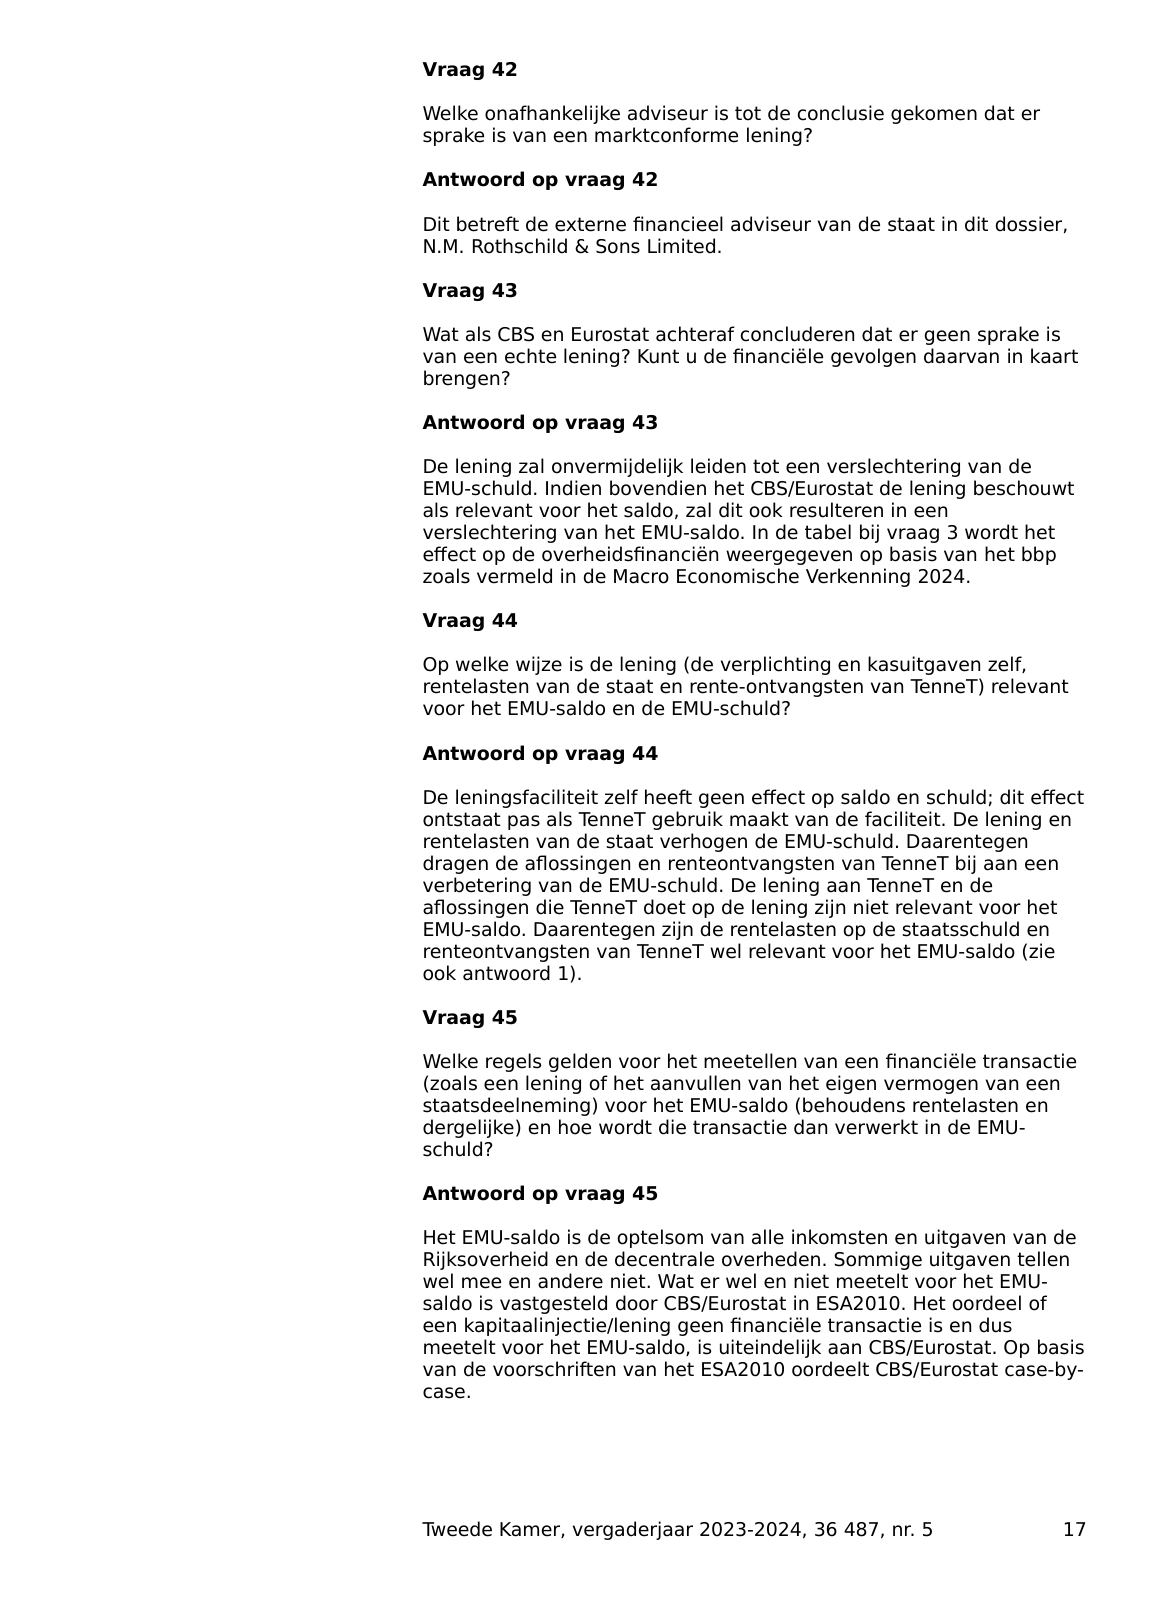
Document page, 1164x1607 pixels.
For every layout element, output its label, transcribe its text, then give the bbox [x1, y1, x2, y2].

subtitle Vraag 44 [422, 610, 1087, 632]
text Dit betreft de externe financieel adviseur van de staat in dit dossier, N.M. Rothschild & Sons Limited. [422, 213, 1087, 257]
subtitle Antwoord op vraag 44 [422, 742, 1087, 764]
text De leningsfaciliteit zelf heeft geen effect op saldo en schuld; dit effect ontstaat pas als TenneT gebruik maakt van de faciliteit. De lening en rentelasten van de staat verhogen de EMU-schuld. Daarentegen dragen de aflossingen en renteontvangsten van TenneT bij aan een verbetering van de EMU-schuld. De lening aan TenneT en de aflossingen die TenneT doet op de lening zijn niet relevant voor het EMU-saldo. Daarentegen zijn de rentelasten op de staatsschuld en renteontvangsten van TenneT wel relevant voor het EMU-saldo (zie ook antwoord 1). [422, 787, 1087, 984]
text De lening zal onvermijdelijk leiden tot een verslechtering van de EMU-schuld. Indien bovendien het CBS/Eurostat de lening beschouwt als relevant voor het saldo, zal dit ook resulteren in een verslechtering van het EMU-saldo. In de tabel bij vraag 3 wordt het effect op de overheidsfinanciën weergegeven op basis van het bbp zoals vermeld in de Macro Economische Verkenning 2024. [422, 456, 1087, 588]
subtitle Antwoord op vraag 42 [422, 169, 1087, 191]
subtitle Vraag 42 [422, 59, 1087, 81]
subtitle Antwoord op vraag 45 [422, 1183, 1087, 1205]
text Het EMU-saldo is de optelsom van alle inkomsten en uitgaven van de Rijksoverheid en de decentrale overheden. Sommige uitgaven tellen wel mee en andere niet. Wat er wel en niet meetelt voor het EMU-saldo is vastgesteld door CBS/Eurostat in ESA2010. Het oordeel of een kapitaalinjectie/lening geen financiële transactie is en dus meetelt voor het EMU-saldo, is uiteindelijk aan CBS/Eurostat. Op basis van de voorschriften van het ESA2010 oordeelt CBS/Eurostat case-by-case. [422, 1227, 1087, 1403]
subtitle Antwoord op vraag 43 [422, 412, 1087, 434]
subtitle Vraag 43 [422, 280, 1087, 302]
subtitle Vraag 45 [422, 1007, 1087, 1029]
text Op welke wijze is de lening (de verplichting en kasuitgaven zelf, rentelasten van de staat en rente-ontvangsten van TenneT) relevant voor het EMU-saldo en de EMU-schuld? [422, 654, 1087, 720]
text Welke regels gelden voor het meetellen van een financiële transactie (zoals een lening of het aanvullen van het eigen vermogen van een staatsdeelneming) voor het EMU-saldo (behoudens rentelasten en dergelijke) en hoe wordt die transactie dan verwerkt in de EMU-schuld? [422, 1051, 1087, 1161]
text Wat als CBS en Eurostat achteraf concluderen dat er geen sprake is van een echte lening? Kunt u de financiële gevolgen daarvan in kaart brengen? [422, 324, 1087, 390]
text Welke onafhankelijke adviseur is tot de conclusie gekomen dat er sprake is van een marktconforme lening? [422, 103, 1087, 147]
